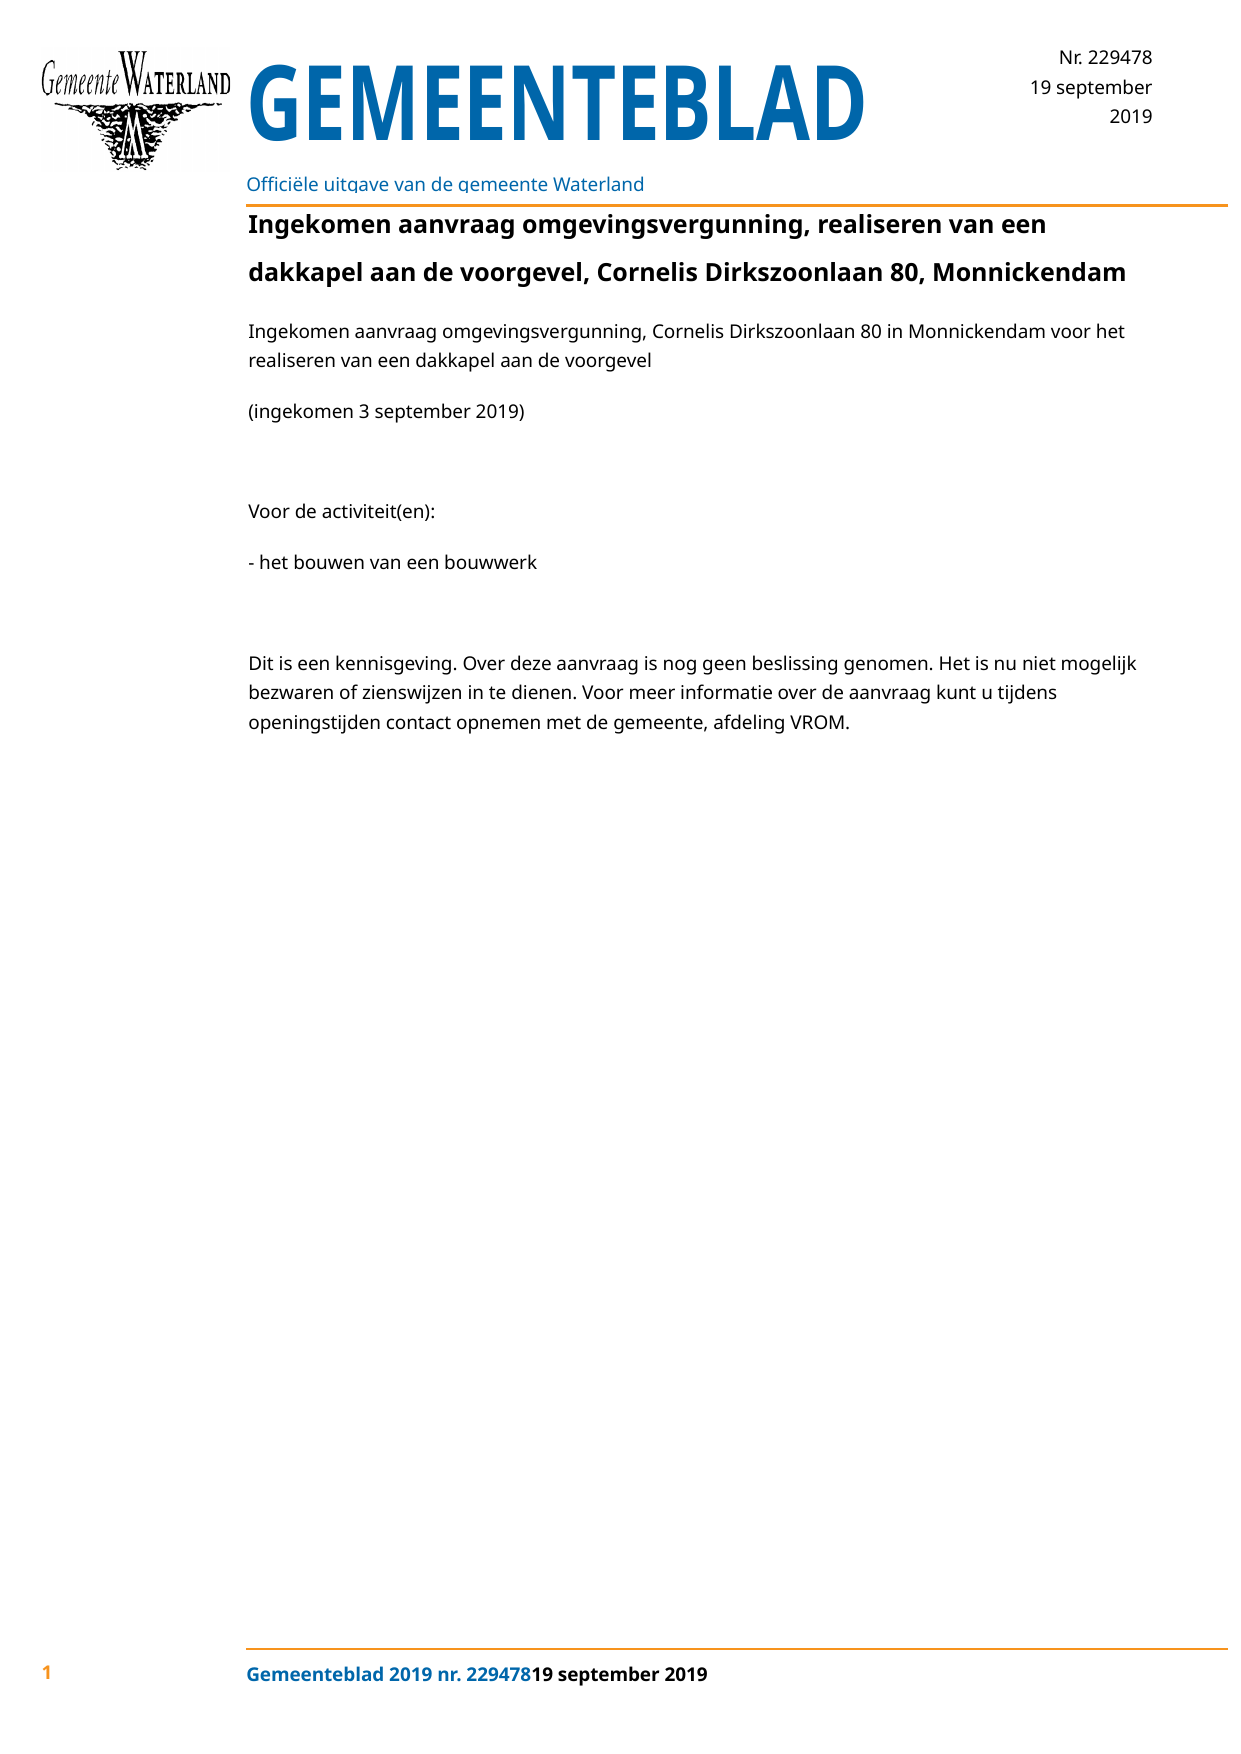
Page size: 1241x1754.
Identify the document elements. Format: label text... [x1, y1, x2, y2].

text - het bouwen van een bouwwerk [248, 549, 1152, 575]
text Ingekomen aanvraag omgevingsvergunning, realiseren van een dakkapel aan de voorgevel, Cornelis Dirkszoonlaan 80, Monnickendam [248, 207, 1152, 288]
text Voor de activiteit(en): [248, 499, 1152, 524]
text (ingekomen 3 september 2019) [248, 398, 1152, 424]
text Dit is een kennisgeving. Over deze aanvraag is nog geen beslissing genomen. Het is nu niet mogelijk bezwaren of zienswijzen in te dienen. Voor meer informatie over de aanvraag kunt u tijdens openingstijden contact opnemen met de gemeente, afdeling VROM. [248, 650, 1152, 735]
text Ingekomen aanvraag omgevingsvergunning, Cornelis Dirkszoonlaan 80 in Monnickendam voor het realiseren van een dakkapel aan de voorgevel [248, 318, 1152, 373]
picture [41, 47, 231, 172]
